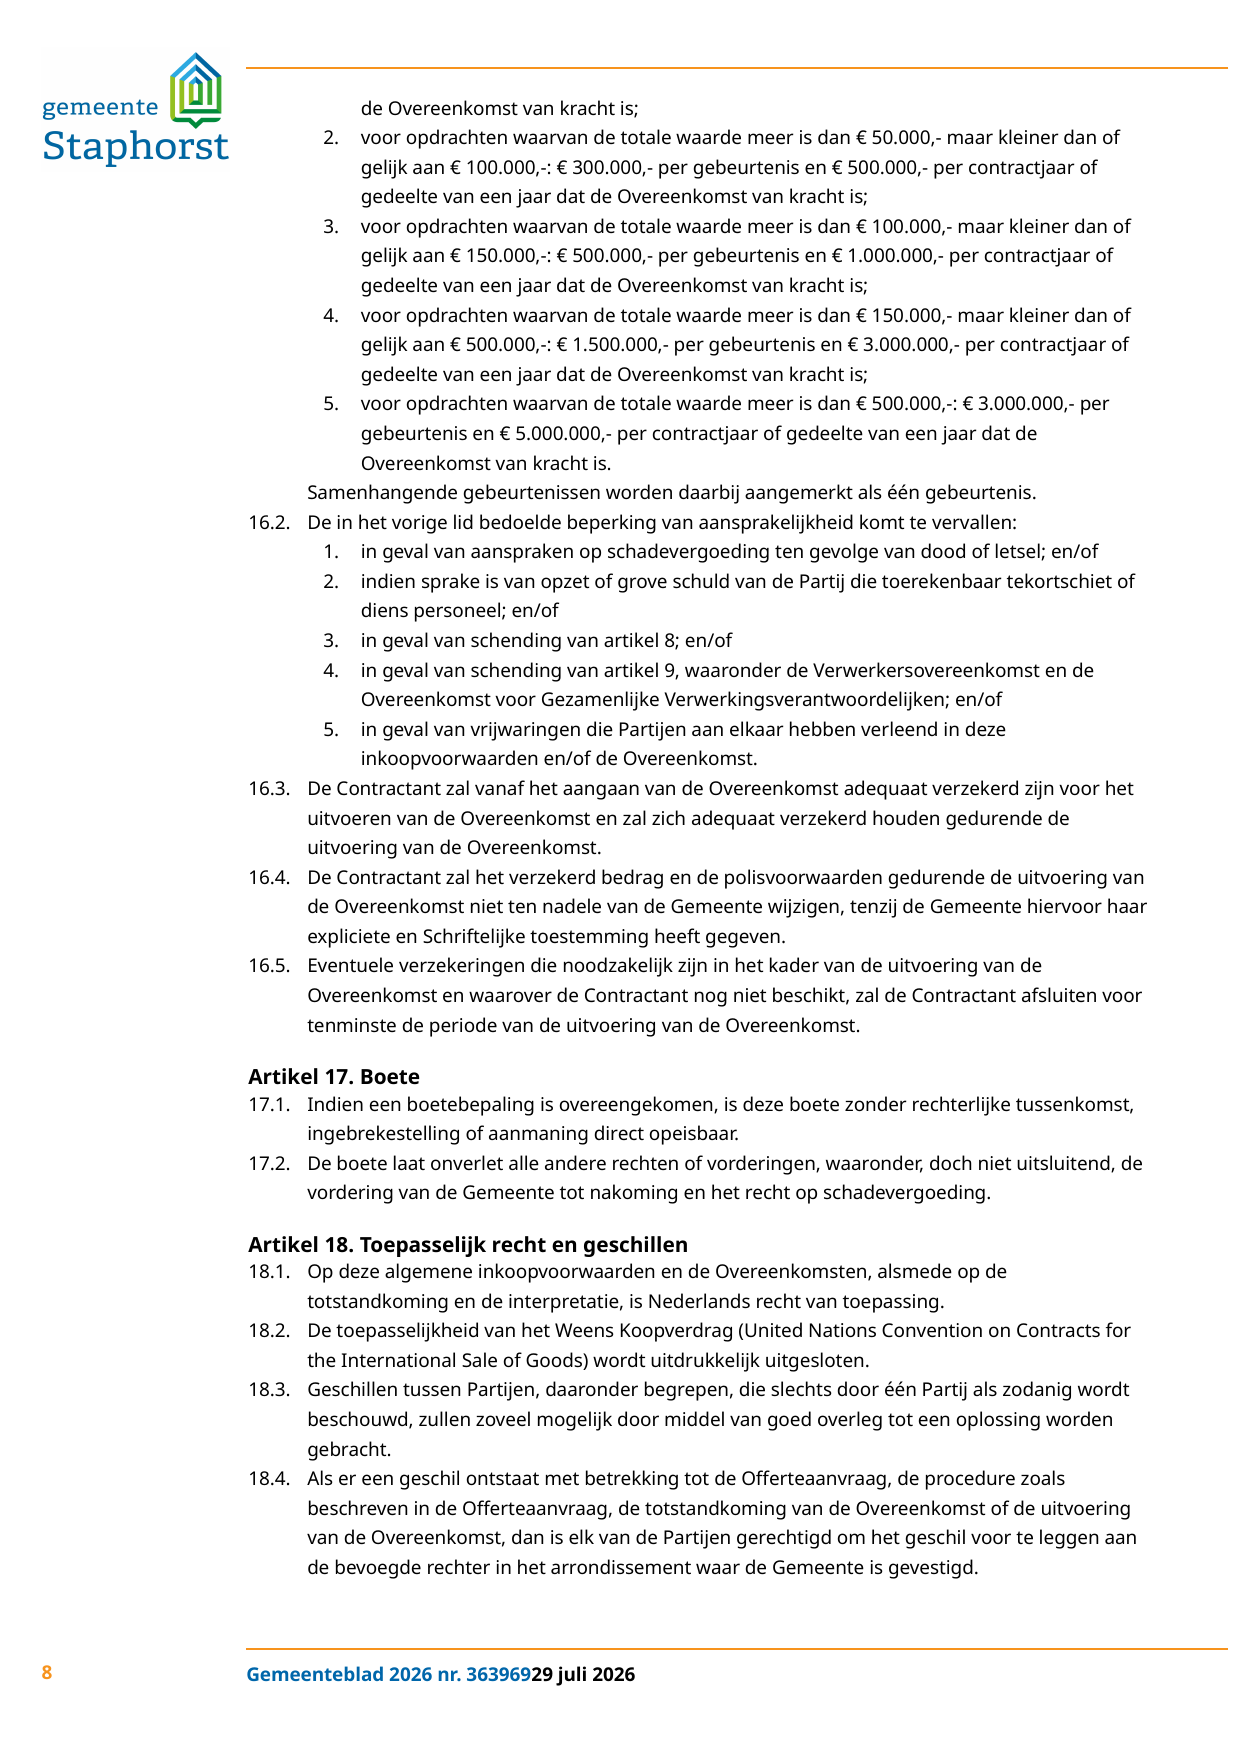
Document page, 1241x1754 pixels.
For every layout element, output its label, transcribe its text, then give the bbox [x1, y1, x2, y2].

list Als er een geschil ontstaat met betrekking tot de Offerteaanvraag, de procedure zoals beschreven in de Offerteaanvraag, de totstandkoming van de Overeenkomst of de uitvoering van de Overeenkomst, dan is elk van de Partijen gerechtigd om het geschil voor te leggen aan de bevoegde rechter in het arrondissement waar de Gemeente is gevestigd. [248, 1465, 1152, 1580]
list Op deze algemene inkoopvoorwaarden en de Overeenkomsten, alsmede op de totstandkoming en de interpretatie, is Nederlands recht van toepassing. [248, 1258, 1152, 1314]
list indien sprake is van opzet of grove schuld van de Partij die toerekenbaar tekortschiet of diens personeel; en/of [323, 568, 1152, 623]
list de Overeenkomst van kracht is; [323, 95, 1152, 121]
list voor opdrachten waarvan de totale waarde meer is dan € 500.000,-: € 3.000.000,- per gebeurtenis en € 5.000.000,- per contractjaar of gedeelte van een jaar dat de Overeenkomst van kracht is. [323, 391, 1152, 476]
picture [41, 47, 231, 172]
list De Contractant zal het verzekerd bedrag en de polisvoorwaarden gedurende de uitvoering van de Overeenkomst niet ten nadele van de Gemeente wijzigen, tenzij de Gemeente hiervoor haar expliciete en Schriftelijke toestemming heeft gegeven. [248, 864, 1152, 949]
list voor opdrachten waarvan de totale waarde meer is dan € 50.000,- maar kleiner dan of gelijk aan € 100.000,-: € 300.000,- per gebeurtenis en € 500.000,- per contractjaar of gedeelte van een jaar dat de Overeenkomst van kracht is; [323, 124, 1152, 209]
list De in het vorige lid bedoelde beperking van aansprakelijkheid komt te vervallen: [248, 509, 1152, 535]
list Samenhangende gebeurtenissen worden daarbij aangemerkt als één gebeurtenis. [248, 479, 1152, 505]
list Geschillen tussen Partijen, daaronder begrepen, die slechts door één Partij als zodanig wordt beschouwd, zullen zoveel mogelijk door middel van goed overleg tot een oplossing worden gebracht. [248, 1377, 1152, 1462]
list in geval van schending van artikel 9, waaronder de Verwerkersovereenkomst en de Overeenkomst voor Gezamenlijke Verwerkingsverantwoordelijken; en/of [323, 657, 1152, 712]
list voor opdrachten waarvan de totale waarde meer is dan € 100.000,- maar kleiner dan of gelijk aan € 150.000,-: € 500.000,- per gebeurtenis en € 1.000.000,- per contractjaar of gedeelte van een jaar dat de Overeenkomst van kracht is; [323, 213, 1152, 298]
list De Contractant zal vanaf het aangaan van de Overeenkomst adequaat verzekerd zijn voor het uitvoeren van de Overeenkomst en zal zich adequaat verzekerd houden gedurende de uitvoering van de Overeenkomst. [248, 775, 1152, 860]
text Artikel 18. Toepasselijk recht en geschillen [248, 1230, 1152, 1258]
list Indien een boetebepaling is overeengekomen, is deze boete zonder rechterlijke tussenkomst, ingebrekestelling of aanmaning direct opeisbaar. [248, 1091, 1152, 1146]
list voor opdrachten waarvan de totale waarde meer is dan € 150.000,- maar kleiner dan of gelijk aan € 500.000,-: € 1.500.000,- per gebeurtenis en € 3.000.000,- per contractjaar of gedeelte van een jaar dat de Overeenkomst van kracht is; [323, 302, 1152, 387]
text Artikel 17. Boete [248, 1062, 1152, 1091]
list in geval van schending van artikel 8; en/of [323, 627, 1152, 653]
list De toepasselijkheid van het Weens Koopverdrag (United Nations Convention on Contracts for the International Sale of Goods) wordt uitdrukkelijk uitgesloten. [248, 1317, 1152, 1373]
list in geval van vrijwaringen die Partijen aan elkaar hebben verleend in deze inkoopvoorwaarden en/of de Overeenkomst. [323, 716, 1152, 771]
list Eventuele verzekeringen die noodzakelijk zijn in het kader van de uitvoering van de Overeenkomst en waarover de Contractant nog niet beschikt, zal de Contractant afsluiten voor tenminste de periode van de uitvoering van de Overeenkomst. [248, 953, 1152, 1038]
list De boete laat onverlet alle andere rechten of vorderingen, waaronder, doch niet uitsluitend, de vordering van de Gemeente tot nakoming en het recht op schadevergoeding. [248, 1150, 1152, 1205]
list in geval van aanspraken op schadevergoeding ten gevolge van dood of letsel; en/of [323, 538, 1152, 564]
